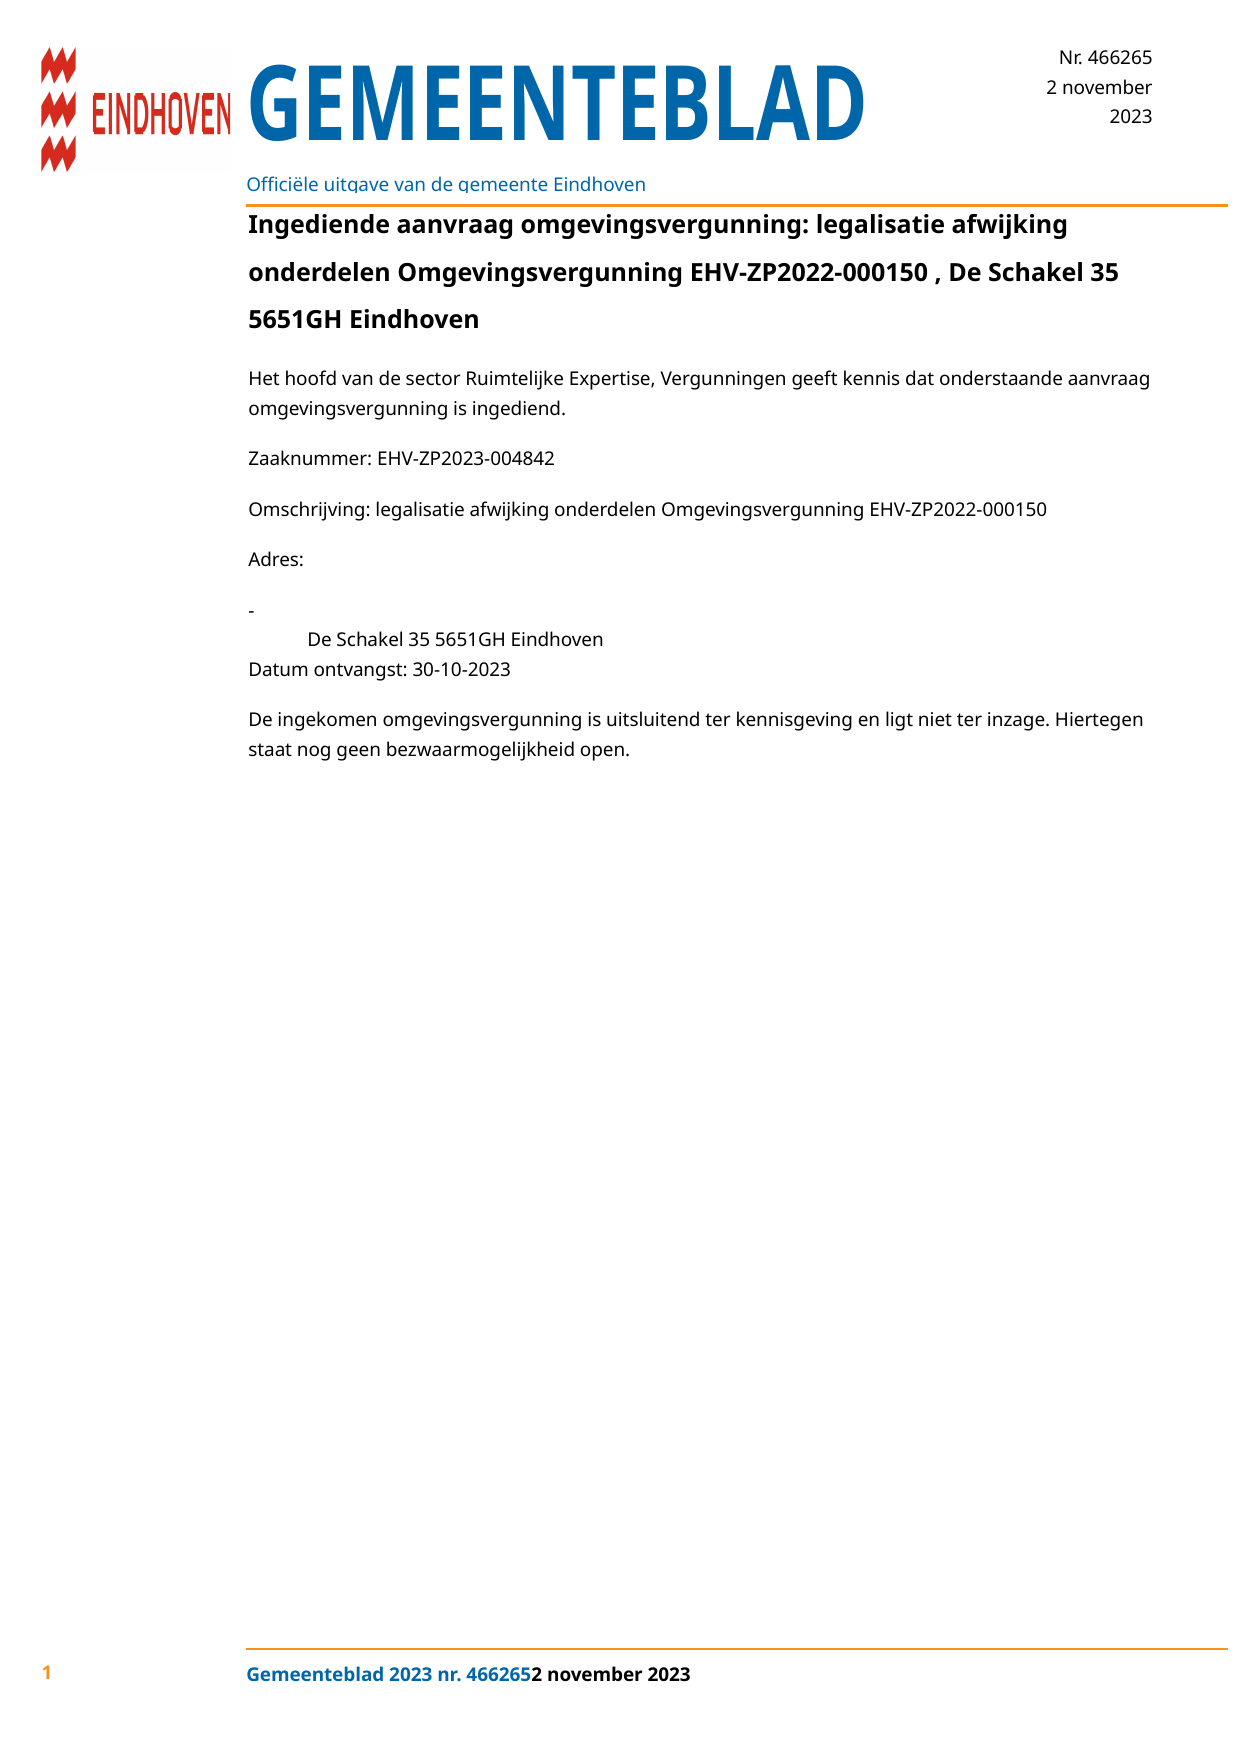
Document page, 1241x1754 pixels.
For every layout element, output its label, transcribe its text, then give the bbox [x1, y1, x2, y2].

text Het hoofd van de sector Ruimtelijke Expertise, Vergunningen geeft kennis dat onderstaande aanvraag omgevingsvergunning is ingediend. [248, 366, 1152, 421]
text Adres: [248, 546, 1152, 572]
text Omschrijving: legalisatie afwijking onderdelen Omgevingsvergunning EHV-ZP2022-000150 [248, 496, 1152, 522]
text Datum ontvangst: 30-10-2023 [248, 656, 1152, 682]
text De ingekomen omgevingsvergunning is uitsluitend ter kennisgeving en ligt niet ter inzage. Hiertegen staat nog geen bezwaarmogelijkheid open. [248, 706, 1152, 762]
list De Schakel 35 5651GH Eindhoven [248, 626, 1152, 652]
text Zaaknummer: EHV-ZP2023-004842 [248, 446, 1152, 471]
text Ingediende aanvraag omgevingsvergunning: legalisatie afwijking onderdelen Omgevingsvergunning EHV-ZP2022-000150 , De Schakel 35 5651GH Eindhoven [248, 207, 1152, 336]
picture [41, 47, 231, 172]
